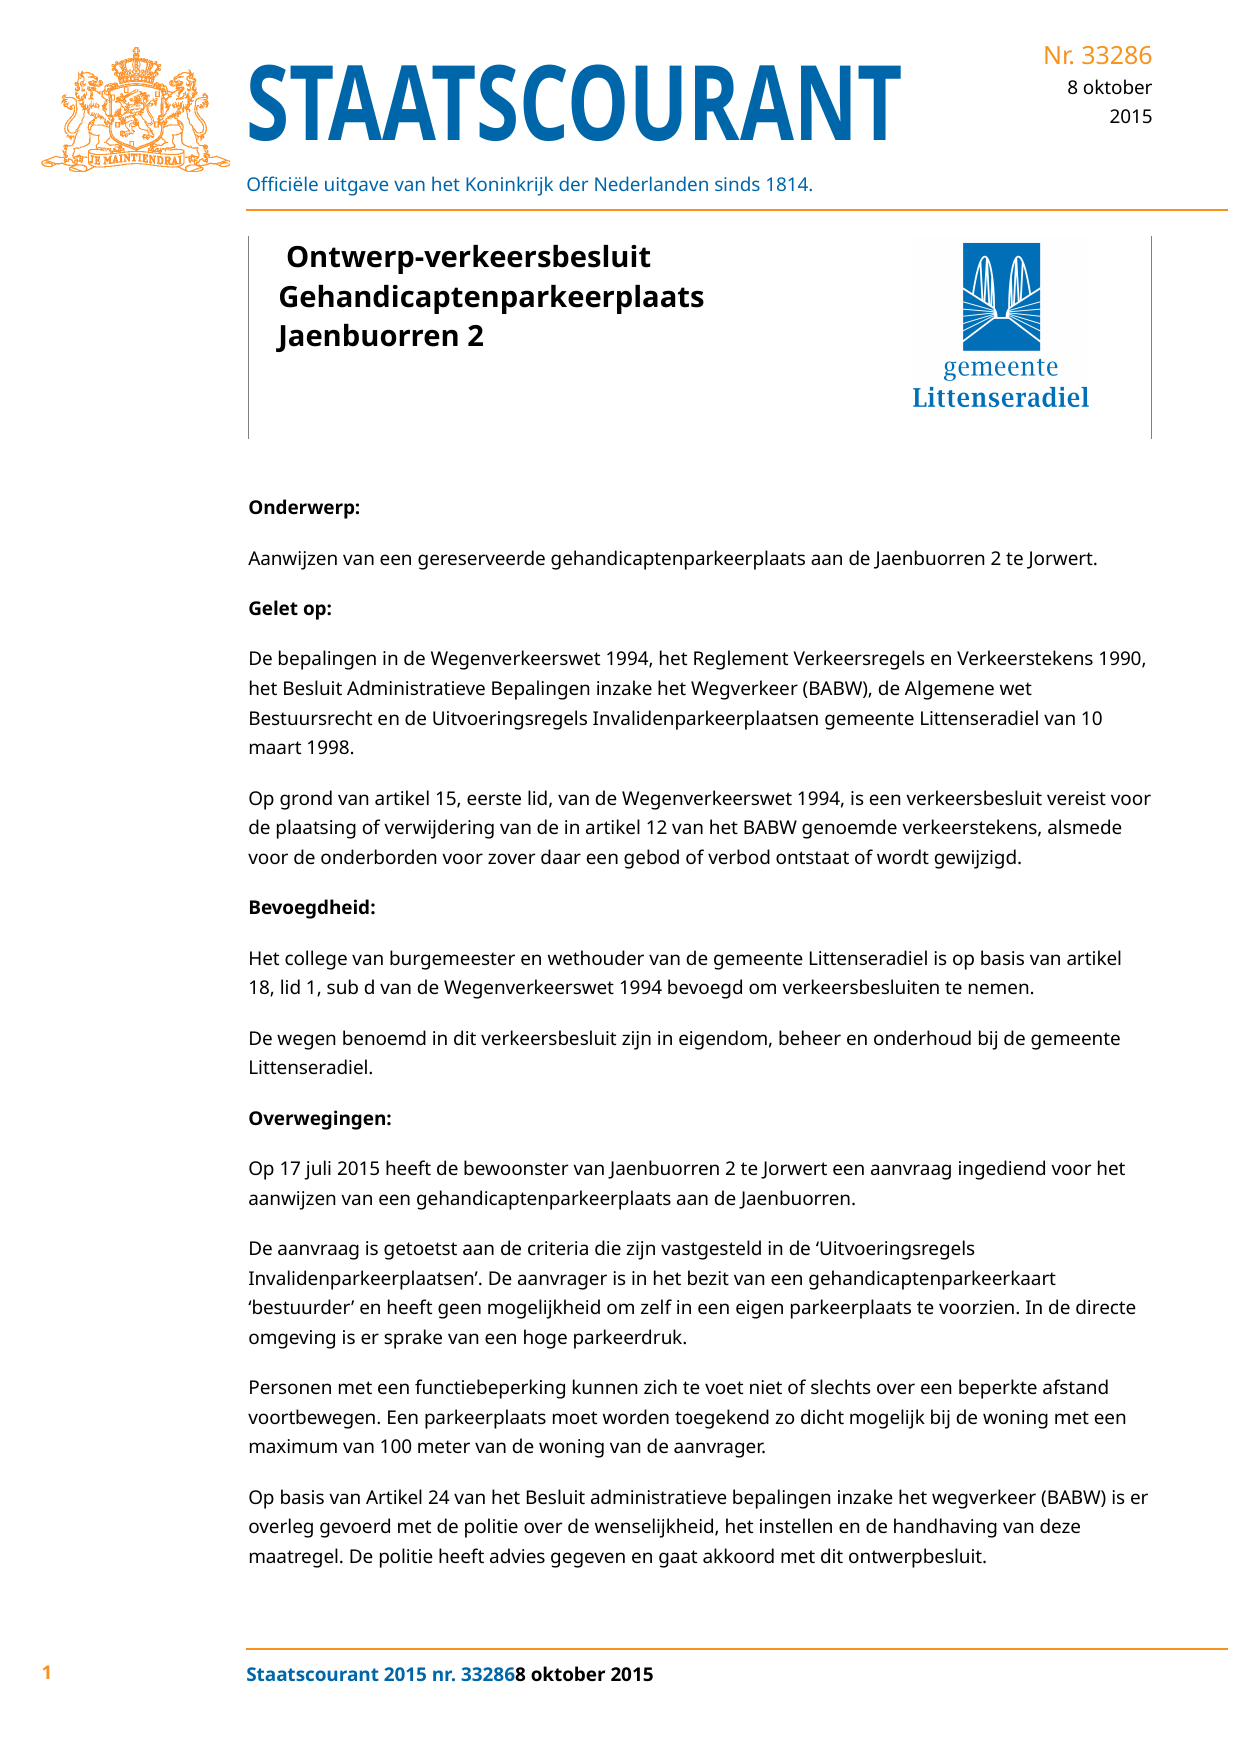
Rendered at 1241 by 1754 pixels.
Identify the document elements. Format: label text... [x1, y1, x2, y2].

text Op 17 juli 2015 heeft de bewoonster van Jaenbuorren 2 te Jorwert een aanvraag ingediend voor het aanwijzen van een gehandicaptenparkeerplaats aan de Jaenbuorren. [248, 1155, 1152, 1211]
text Op grond van artikel 15, eerste lid, van de Wegenverkeerswet 1994, is een verkeersbesluit vereist voor de plaatsing of verwijdering van de in artikel 12 van het BABW genoemde verkeerstekens, alsmede voor de onderborden voor zover daar een gebod of verbod ontstaat of wordt gewijzigd. [248, 785, 1152, 870]
text Bevoegdheid: [248, 894, 1152, 920]
table_header [850, 236, 912, 413]
text Overwegingen: [248, 1105, 1152, 1131]
text Aanwijzen van een gereserveerde gehandicaptenparkeerplaats aan de Jaenbuorren 2 te Jorwert. [248, 545, 1152, 571]
text Het college van burgemeester en wethouder van de gemeente Littenseradiel is op basis van artikel 18, lid 1, sub d van de Wegenverkeerswet 1994 bevoegd om verkeersbesluiten te nemen. [248, 945, 1152, 1000]
text Personen met een functiebeperking kunnen zich te voet niet of slechts over een beperkte afstand voortbewegen. Een parkeerplaats moet worden toegekend zo dicht mogelijk bij de woning met een maximum van 100 meter van de woning van de aanvrager. [248, 1374, 1152, 1459]
table_header [1090, 236, 1151, 413]
text De wegen benoemd in dit verkeersbesluit zijn in eigendom, beheer en onderhoud bij de gemeente Littenseradiel. [248, 1025, 1152, 1080]
picture [912, 236, 1090, 414]
text Op basis van Artikel 24 van het Besluit administratieve bepalingen inzake het wegverkeer (BABW) is er overleg gevoerd met de politie over de wenselijkheid, het instellen en de handhaving van deze maatregel. De politie heeft advies gegeven en gaat akkoord met dit ontwerpbesluit. [248, 1484, 1152, 1569]
text Onderwerp: [248, 494, 1152, 520]
text De bepalingen in de Wegenverkeerswet 1994, het Reglement Verkeersregels en Verkeerstekens 1990, het Besluit Administratieve Bepalingen inzake het Wegverkeer (BABW), de Algemene wet Bestuursrecht en de Uitvoeringsregels Invalidenparkeerplaatsen gemeente Littenseradiel van 10 maart 1998. [248, 646, 1152, 760]
text Gelet op: [248, 595, 1152, 621]
table_header Ontwerp-verkeersbesluit Gehandicaptenparkeerplaats Jaenbuorren 2 [249, 236, 850, 439]
text De aanvraag is getoetst aan de criteria die zijn vastgesteld in de ‘Uitvoeringsregels Invalidenparkeerplaatsen’. De aanvrager is in het bezit van een gehandicaptenparkeerkaart ‘bestuurder’ en heeft geen mogelijkheid om zelf in een eigen parkeerplaats te voorzien. In de directe omgeving is er sprake van een hoge parkeerdruk. [248, 1235, 1152, 1350]
table_header [850, 414, 1151, 439]
picture [41, 47, 231, 172]
